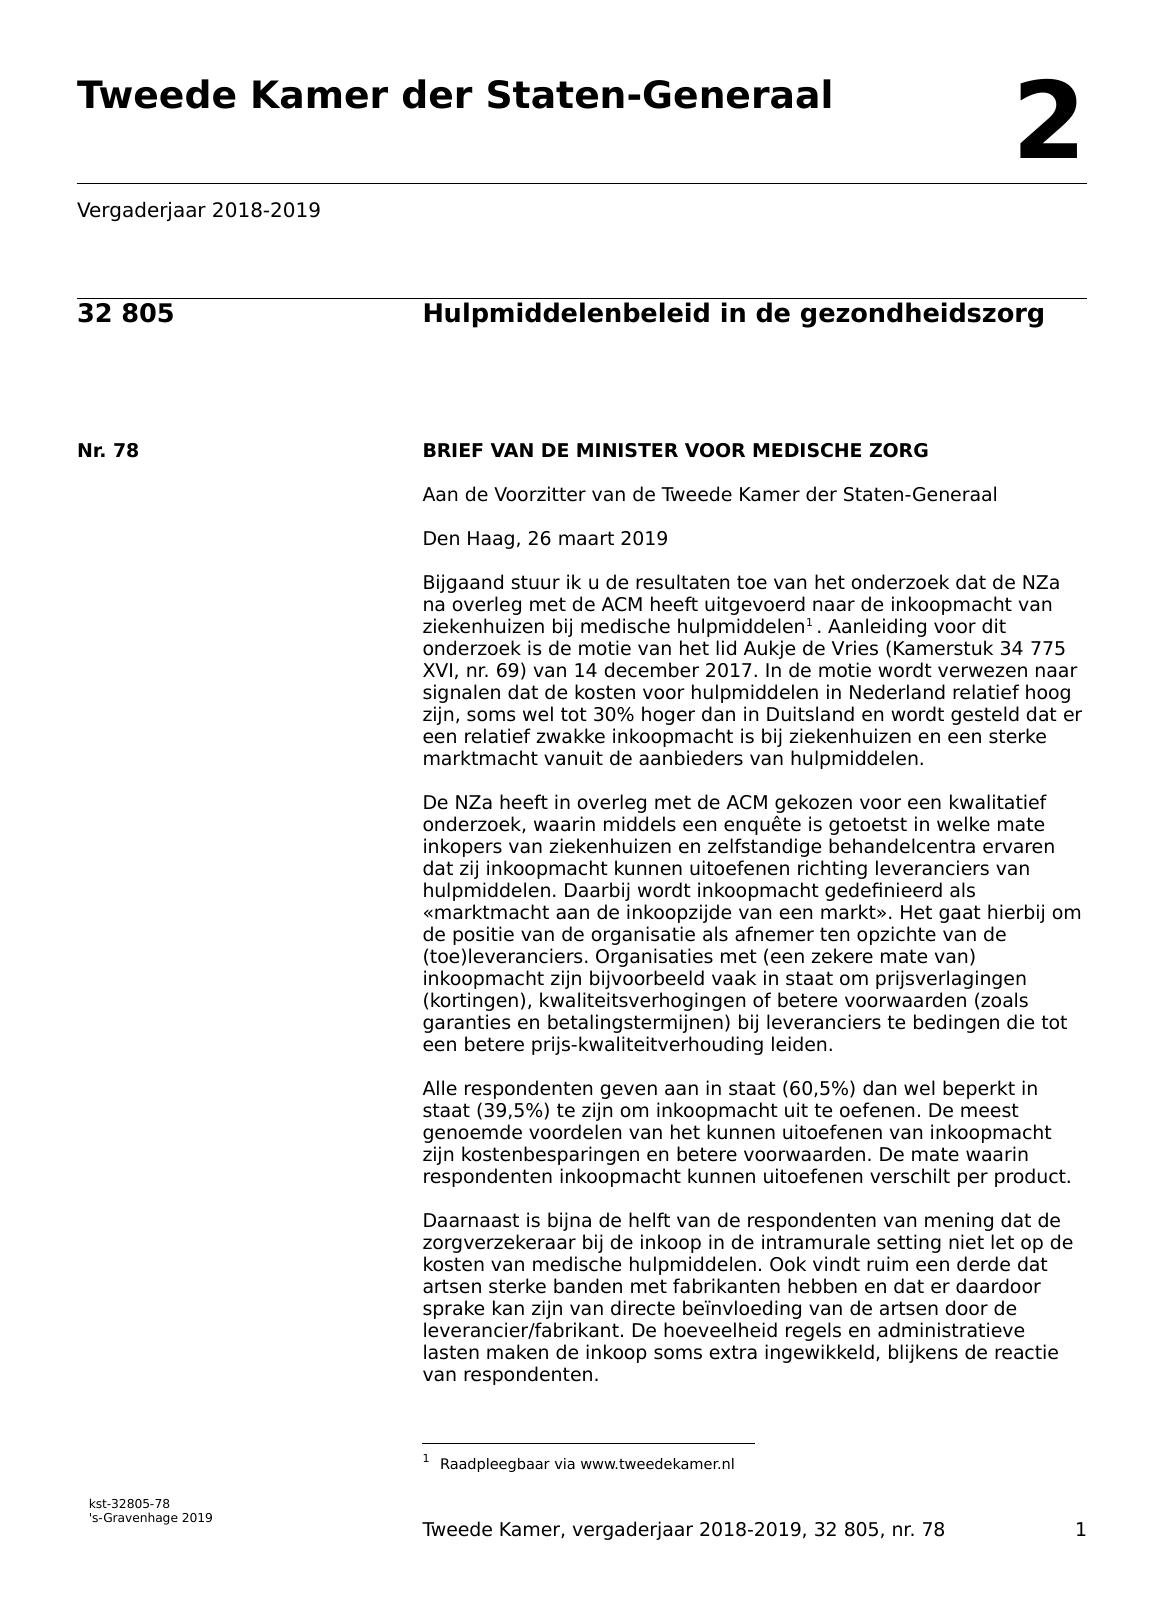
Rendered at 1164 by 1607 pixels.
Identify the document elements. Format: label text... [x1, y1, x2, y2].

text 's-Gravenhage 2019 [88, 1511, 323, 1525]
text De NZa heeft in overleg met de ACM gekozen voor een kwalitatief onderzoek, waarin middels een enquête is getoetst in welke mate inkopers van ziekenhuizen en zelfstandige behandelcentra ervaren dat zij inkoopmacht kunnen uitoefenen richting leveranciers van hulpmiddelen. Daarbij wordt inkoopmacht gedefinieerd als «marktmacht aan de inkoopzijde van een markt». Het gaat hierbij om de positie van de organisatie als afnemer ten opzichte van de (toe)leveranciers. Organisaties met (een zekere mate van) inkoopmacht zijn bijvoorbeeld vaak in staat om prijsverlagingen (kortingen), kwaliteitsverhogingen of betere voorwaarden (zoals garanties en betalingstermijnen) bij leveranciers te bedingen die tot een betere prijs-kwaliteitverhouding leiden. [422, 792, 1087, 1056]
table_cell Vergaderjaar 2018-2019 [77, 184, 1087, 298]
text Bijgaand stuur ik u de resultaten toe van het onderzoek dat de NZa na overleg met de ACM heeft uitgevoerd naar de inkoopmacht van ziekenhuizen bij medische hulpmiddelen. Aanleiding voor dit onderzoek is de motie van het lid Aukje de Vries (Kamerstuk 34 775 XVI, nr. 69) van 14 december 2017. In de motie wordt verwezen naar signalen dat de kosten voor hulpmiddelen in Nederland relatief hoog zijn, soms wel tot 30% hoger dan in Duitsland en wordt gesteld dat er een relatief zwakke inkoopmacht is bij ziekenhuizen en een sterke marktmacht vanuit de aanbieders van hulpmiddelen. [422, 572, 1087, 770]
text Daarnaast is bijna de helft van de respondenten van mening dat de zorgverzekeraar bij de inkoop in de intramurale setting niet let op de kosten van medische hulpmiddelen. Ook vindt ruim een derde dat artsen sterke banden met fabrikanten hebben en dat er daardoor sprake kan zijn van directe beïnvloeding van de artsen door de leverancier/fabrikant. De hoeveelheid regels en administratieve lasten maken de inkoop soms extra ingewikkeld, blijkens de reactie van respondenten. [422, 1210, 1087, 1386]
text Aan de Voorzitter van de Tweede Kamer der Staten-Generaal [422, 484, 1087, 506]
table_header 2 [886, 59, 1087, 183]
text Alle respondenten geven aan in staat (60,5%) dan wel beperkt in staat (39,5%) te zijn om inkoopmacht uit te oefenen. De meest genoemde voordelen van het kunnen uitoefenen van inkoopmacht zijn kostenbesparingen en betere voorwaarden. De mate waarin respondenten inkoopmacht kunnen uitoefenen verschilt per product. [422, 1078, 1087, 1188]
text kst-32805-78 [88, 1497, 323, 1511]
text Den Haag, 26 maart 2019 [422, 528, 1087, 550]
table_header Tweede Kamer der Staten-Generaal [77, 59, 886, 183]
text Raadpleegbaar via www.tweedekamer.nl [422, 1452, 1087, 1474]
subtitle 32 805 Hulpmiddelenbeleid in de gezondheidszorg [77, 299, 1087, 329]
subtitle Nr. 78 BRIEF VAN DE MINISTER VOOR MEDISCHE ZORG [77, 440, 1087, 462]
